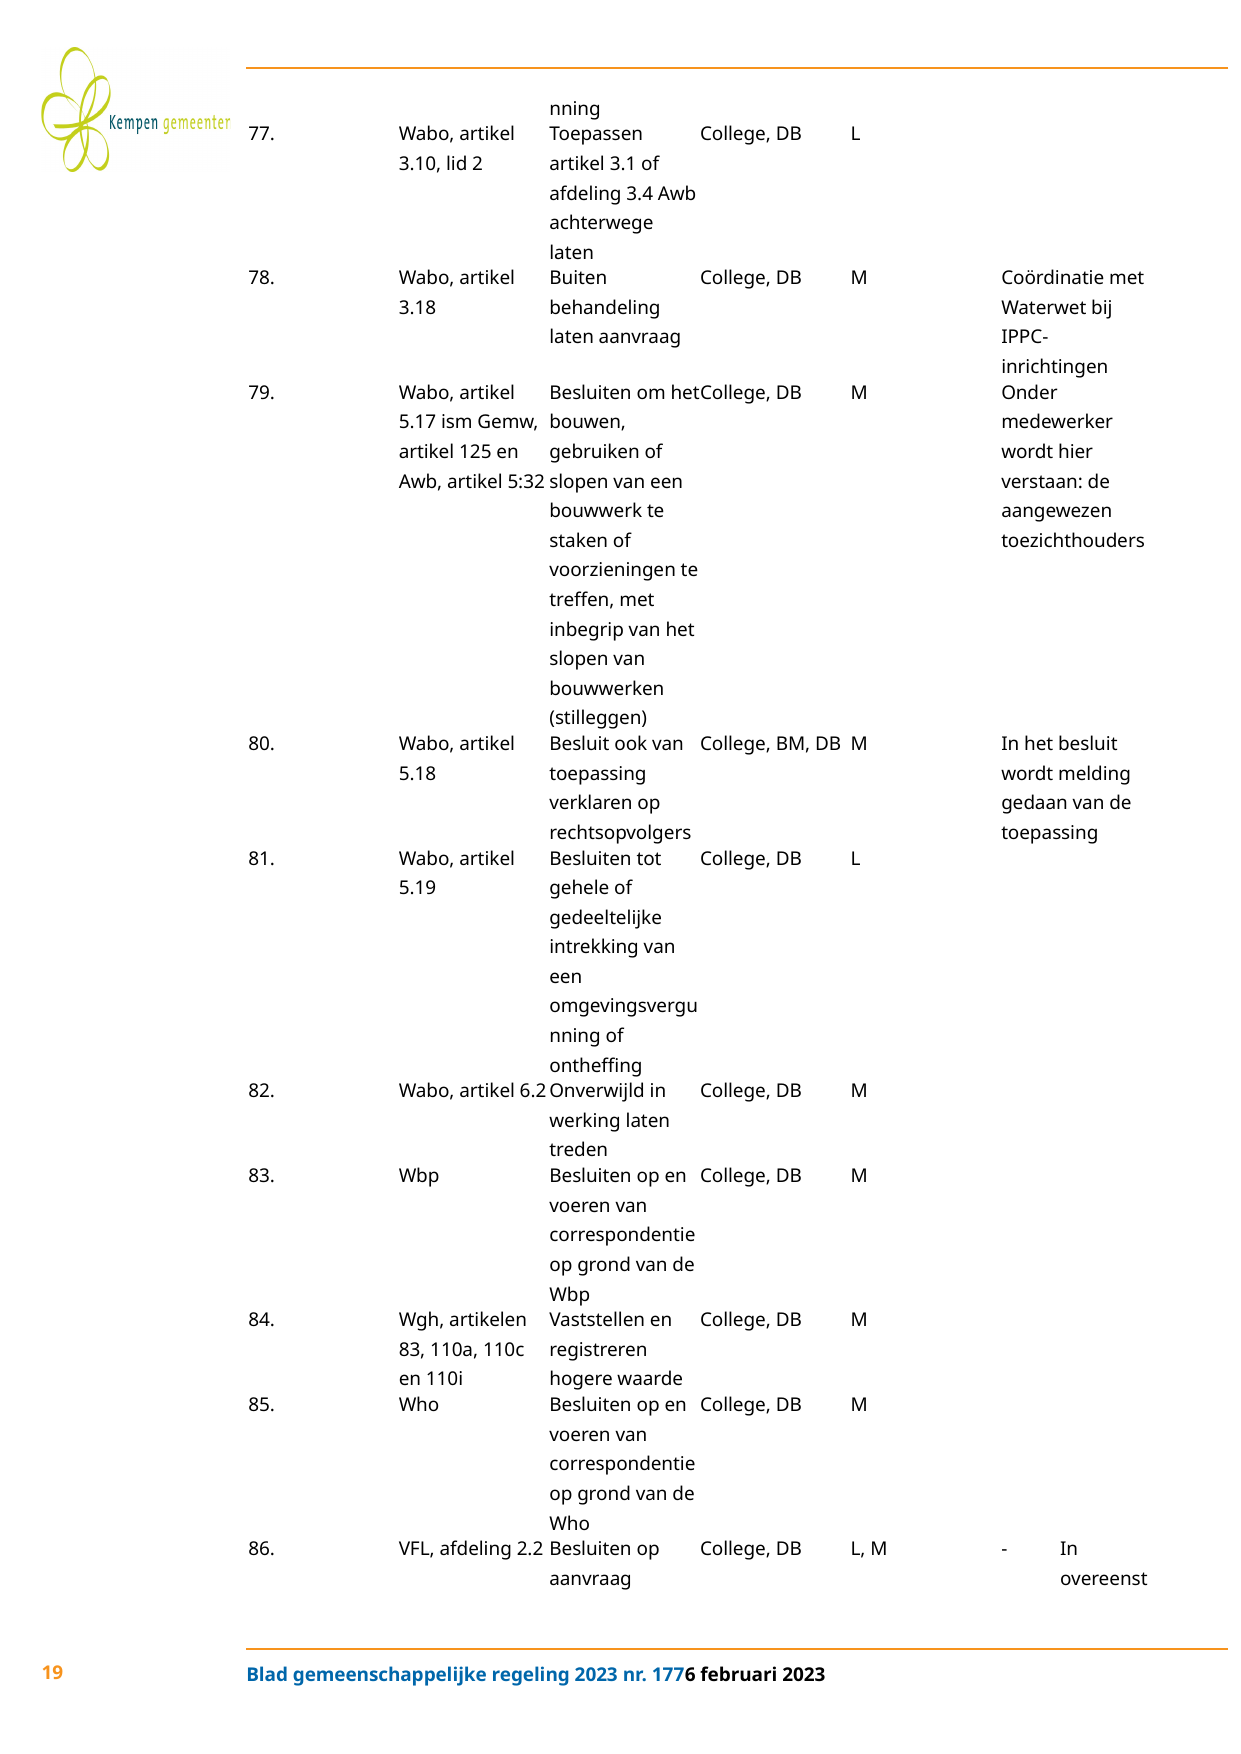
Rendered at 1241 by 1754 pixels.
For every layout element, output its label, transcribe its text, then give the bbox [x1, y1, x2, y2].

table_cell College, DB [700, 1306, 850, 1391]
table_cell Wabo, artikel 6.2 [399, 1078, 549, 1162]
table_cell [1001, 1306, 1152, 1391]
table_cell [248, 1078, 398, 1162]
table_cell [248, 265, 398, 379]
table_cell M [850, 1163, 1001, 1306]
table_cell In overeenst [1001, 1535, 1152, 1591]
table_cell [1001, 1078, 1152, 1162]
table_cell [248, 1163, 398, 1306]
table_cell College, DB [700, 1163, 850, 1306]
table_cell Wabo, artikel 5.19 [399, 845, 549, 1077]
table_cell nning [549, 95, 700, 121]
table_cell [248, 121, 398, 264]
table_cell [248, 730, 398, 845]
table_cell Wabo, artikel 5.17 ism Gemw, artikel 125 en Awb, artikel 5:32 [399, 379, 549, 730]
table_cell [248, 1535, 398, 1591]
table_cell Besluiten op en voeren van correspondentie op grond van de Wbp [549, 1163, 700, 1306]
table_cell Besluiten op en voeren van correspondentie op grond van de Who [549, 1391, 700, 1535]
table_cell [700, 95, 850, 121]
table_cell M [850, 1306, 1001, 1391]
table_cell College, DB [700, 121, 850, 264]
table_cell College, DB [700, 1535, 850, 1591]
picture [41, 47, 231, 172]
table_cell [248, 845, 398, 1077]
table_cell Coördinatie met Waterwet bij IPPC-inrichtingen [1001, 265, 1152, 379]
table_cell L [850, 121, 1001, 264]
table_cell College, DB [700, 379, 850, 730]
table_cell Onverwijld in werking laten treden [549, 1078, 700, 1162]
table_cell Wabo, artikel 3.10, lid 2 [399, 121, 549, 264]
table_cell [850, 95, 1001, 121]
table_cell [1001, 95, 1152, 121]
table_cell College, DB [700, 265, 850, 379]
table_cell Wabo, artikel 3.18 [399, 265, 549, 379]
table_cell [248, 95, 398, 121]
table_cell College, DB [700, 1391, 850, 1535]
table_cell Wgh, artikelen 83, 110a, 110c en 110i [399, 1306, 549, 1391]
table_cell [248, 379, 398, 730]
table_cell Vaststellen en registreren hogere waarde [549, 1306, 700, 1391]
table_cell Who [399, 1391, 549, 1535]
table_cell College, DB [700, 1078, 850, 1162]
table_cell L, M [850, 1535, 1001, 1591]
table_cell College, DB [700, 845, 850, 1077]
table_cell [248, 1391, 398, 1535]
table_cell M [850, 379, 1001, 730]
table_cell Buiten behandeling laten aanvraag [549, 265, 700, 379]
table_cell College, BM, DB [700, 730, 850, 845]
table_cell VFL, afdeling 2.2 [399, 1535, 549, 1591]
table_cell Besluiten op aanvraag [549, 1535, 700, 1591]
table_cell Besluiten tot gehele of gedeeltelijke intrekking van een omgevingsvergunning of ontheffing [549, 845, 700, 1077]
table_cell M [850, 1078, 1001, 1162]
table_cell Wabo, artikel 5.18 [399, 730, 549, 845]
table_cell [1001, 845, 1152, 1077]
table_cell In het besluit wordt melding gedaan van de toepassing [1001, 730, 1152, 845]
table_cell [399, 95, 549, 121]
table_cell [248, 1306, 398, 1391]
table_cell Wbp [399, 1163, 549, 1306]
table_cell M [850, 265, 1001, 379]
table_cell M [850, 730, 1001, 845]
table_cell Onder medewerker wordt hier verstaan: de aangewezen toezichthouders [1001, 379, 1152, 730]
table_cell Besluiten om het bouwen, gebruiken of slopen van een bouwwerk te staken of voorzieningen te treffen, met inbegrip van het slopen van bouwwerken (stilleggen) [549, 379, 700, 730]
table_cell [1001, 121, 1152, 264]
table_cell [1001, 1391, 1152, 1535]
table_cell Besluit ook van toepassing verklaren op rechtsopvolgers [549, 730, 700, 845]
table_cell L [850, 845, 1001, 1077]
table_cell [1001, 1163, 1152, 1306]
table_cell Toepassen artikel 3.1 of afdeling 3.4 Awb achterwege laten [549, 121, 700, 264]
table_cell M [850, 1391, 1001, 1535]
